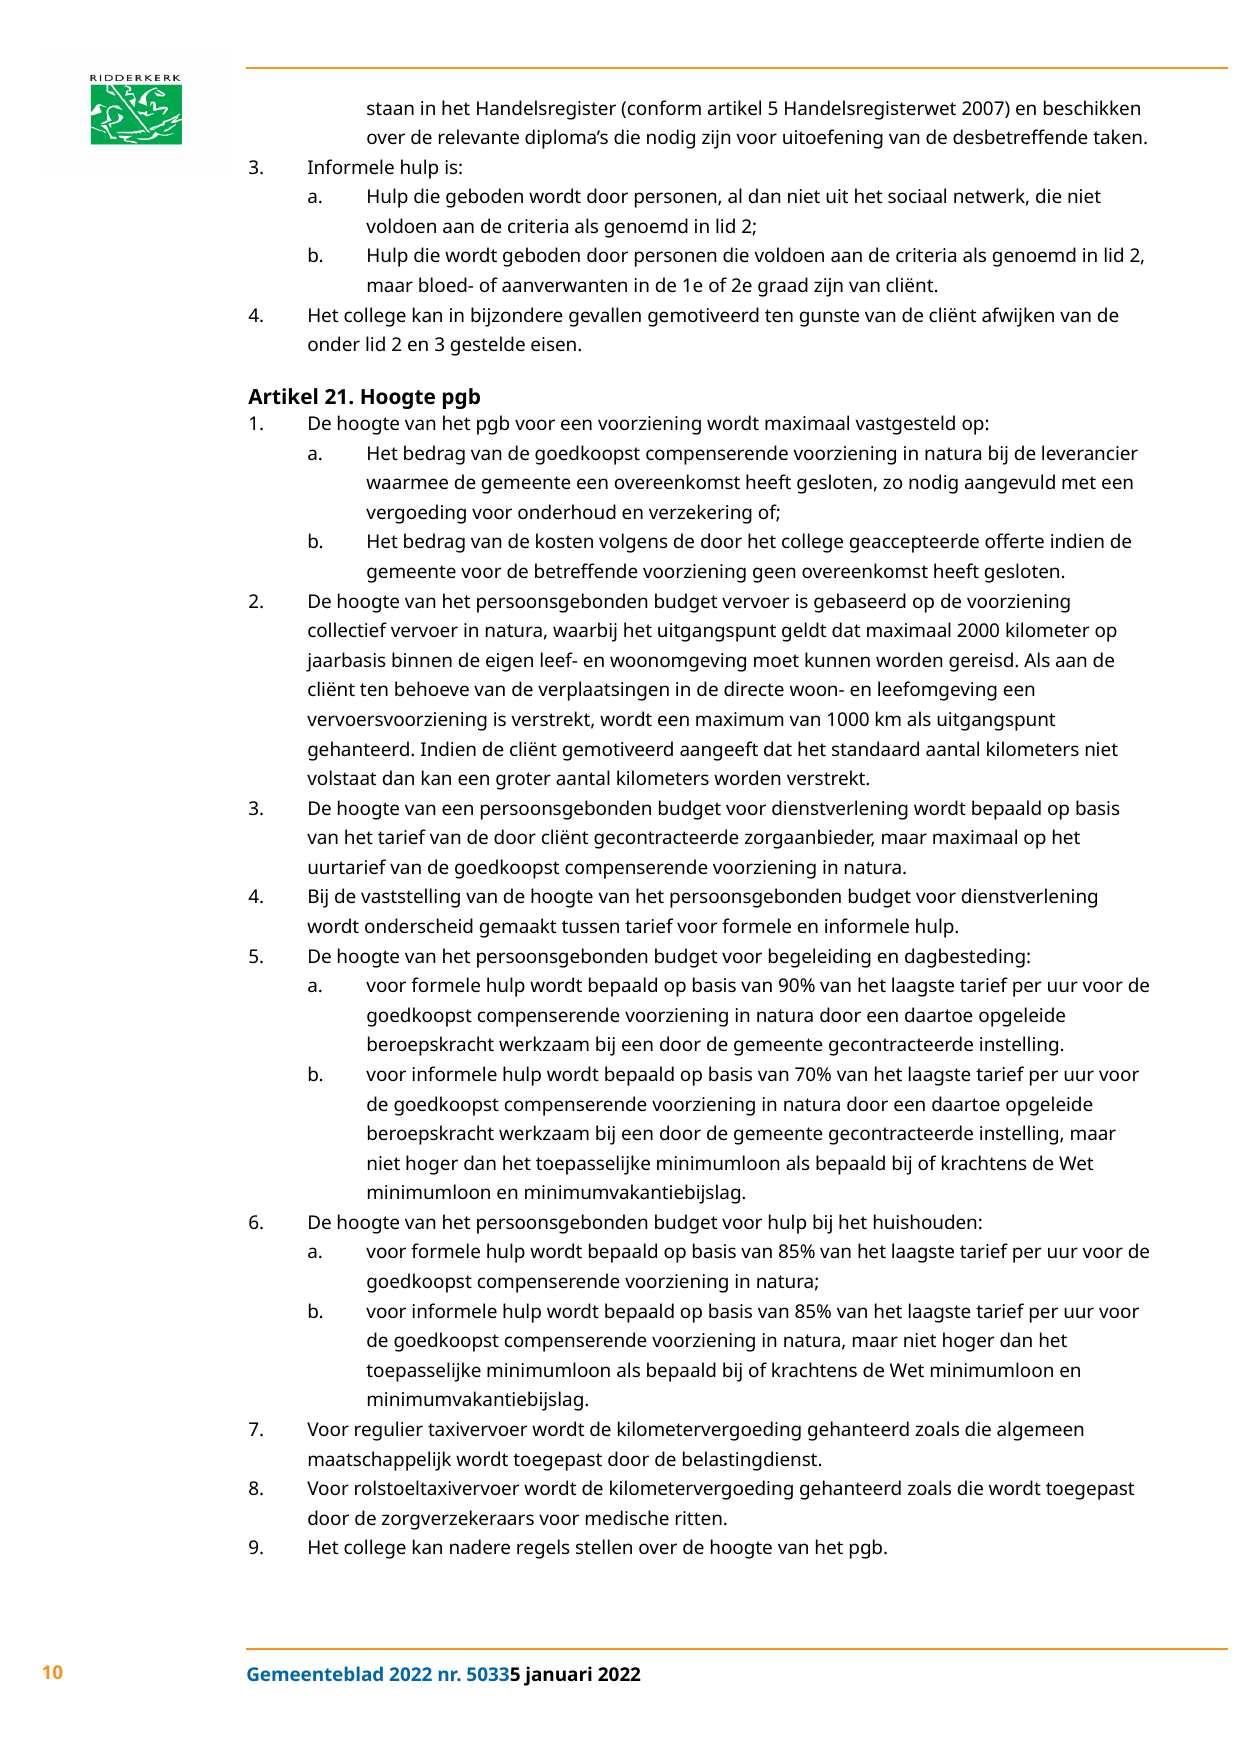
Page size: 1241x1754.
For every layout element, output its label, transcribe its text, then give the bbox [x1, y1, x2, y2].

list Het college kan nadere regels stellen over de hoogte van het pgb. [248, 1534, 1152, 1560]
list De hoogte van het pgb voor een voorziening wordt maximaal vastgesteld op: [248, 410, 1152, 436]
list Hulp die wordt geboden door personen die voldoen aan de criteria als genoemd in lid 2, maar bloed- of aanverwanten in de 1e of 2e graad zijn van cliënt. [307, 243, 1152, 298]
list De hoogte van het persoonsgebonden budget vervoer is gebaseerd op de voorziening collectief vervoer in natura, waarbij het uitgangspunt geldt dat maximaal 2000 kilometer op jaarbasis binnen de eigen leef- en woonomgeving moet kunnen worden gereisd. Als aan de cliënt ten behoeve van de verplaatsingen in de directe woon- en leefomgeving een vervoersvoorziening is verstrekt, wordt een maximum van 1000 km als uitgangspunt gehanteerd. Indien de cliënt gemotiveerd aangeeft dat het standaard aantal kilometers niet volstaat dan kan een groter aantal kilometers worden verstrekt. [248, 588, 1152, 791]
list De hoogte van een persoonsgebonden budget voor dienstverlening wordt bepaald op basis van het tarief van de door cliënt gecontracteerde zorgaanbieder, maar maximaal op het uurtarief van de goedkoopst compenserende voorziening in natura. [248, 795, 1152, 880]
list Hulp die geboden wordt door personen, al dan niet uit het sociaal netwerk, die niet voldoen aan de criteria als genoemd in lid 2; [307, 183, 1152, 239]
list staan in het Handelsregister (conform artikel 5 Handelsregisterwet 2007) en beschikken over de relevante diploma’s die nodig zijn voor uitoefening van de desbetreffende taken. [307, 95, 1152, 150]
list Het bedrag van de kosten volgens de door het college geaccepteerde offerte indien de gemeente voor de betreffende voorziening geen overeenkomst heeft gesloten. [307, 529, 1152, 584]
list voor formele hulp wordt bepaald op basis van 90% van het laagste tarief per uur voor de goedkoopst compenserende voorziening in natura door een daartoe opgeleide beroepskracht werkzaam bij een door de gemeente gecontracteerde instelling. [307, 972, 1152, 1057]
text Artikel 21. Hoogte pgb [248, 382, 1152, 410]
picture [41, 47, 231, 172]
list voor formele hulp wordt bepaald op basis van 85% van het laagste tarief per uur voor de goedkoopst compenserende voorziening in natura; [307, 1239, 1152, 1294]
list Voor regulier taxivervoer wordt de kilometervergoeding gehanteerd zoals die algemeen maatschappelijk wordt toegepast door de belastingdienst. [248, 1416, 1152, 1471]
list Het bedrag van de goedkoopst compenserende voorziening in natura bij de leverancier waarmee de gemeente een overeenkomst heeft gesloten, zo nodig aangevuld met een vergoeding voor onderhoud en verzekering of; [307, 440, 1152, 525]
list Bij de vaststelling van de hoogte van het persoonsgebonden budget voor dienstverlening wordt onderscheid gemaakt tussen tarief voor formele en informele hulp. [248, 884, 1152, 939]
list Het college kan in bijzondere gevallen gemotiveerd ten gunste van de cliënt afwijken van de onder lid 2 en 3 gestelde eisen. [248, 302, 1152, 357]
list De hoogte van het persoonsgebonden budget voor begeleiding en dagbesteding: [248, 943, 1152, 968]
list Informele hulp is: [248, 154, 1152, 180]
list voor informele hulp wordt bepaald op basis van 85% van het laagste tarief per uur voor de goedkoopst compenserende voorziening in natura, maar niet hoger dan het toepasselijke minimumloon als bepaald bij of krachtens de Wet minimumloon en minimumvakantiebijslag. [307, 1298, 1152, 1412]
list Voor rolstoeltaxivervoer wordt de kilometervergoeding gehanteerd zoals die wordt toegepast door de zorgverzekeraars voor medische ritten. [248, 1475, 1152, 1531]
list voor informele hulp wordt bepaald op basis van 70% van het laagste tarief per uur voor de goedkoopst compenserende voorziening in natura door een daartoe opgeleide beroepskracht werkzaam bij een door de gemeente gecontracteerde instelling, maar niet hoger dan het toepasselijke minimumloon als bepaald bij of krachtens de Wet minimumloon en minimumvakantiebijslag. [307, 1061, 1152, 1205]
list De hoogte van het persoonsgebonden budget voor hulp bij het huishouden: [248, 1209, 1152, 1235]
